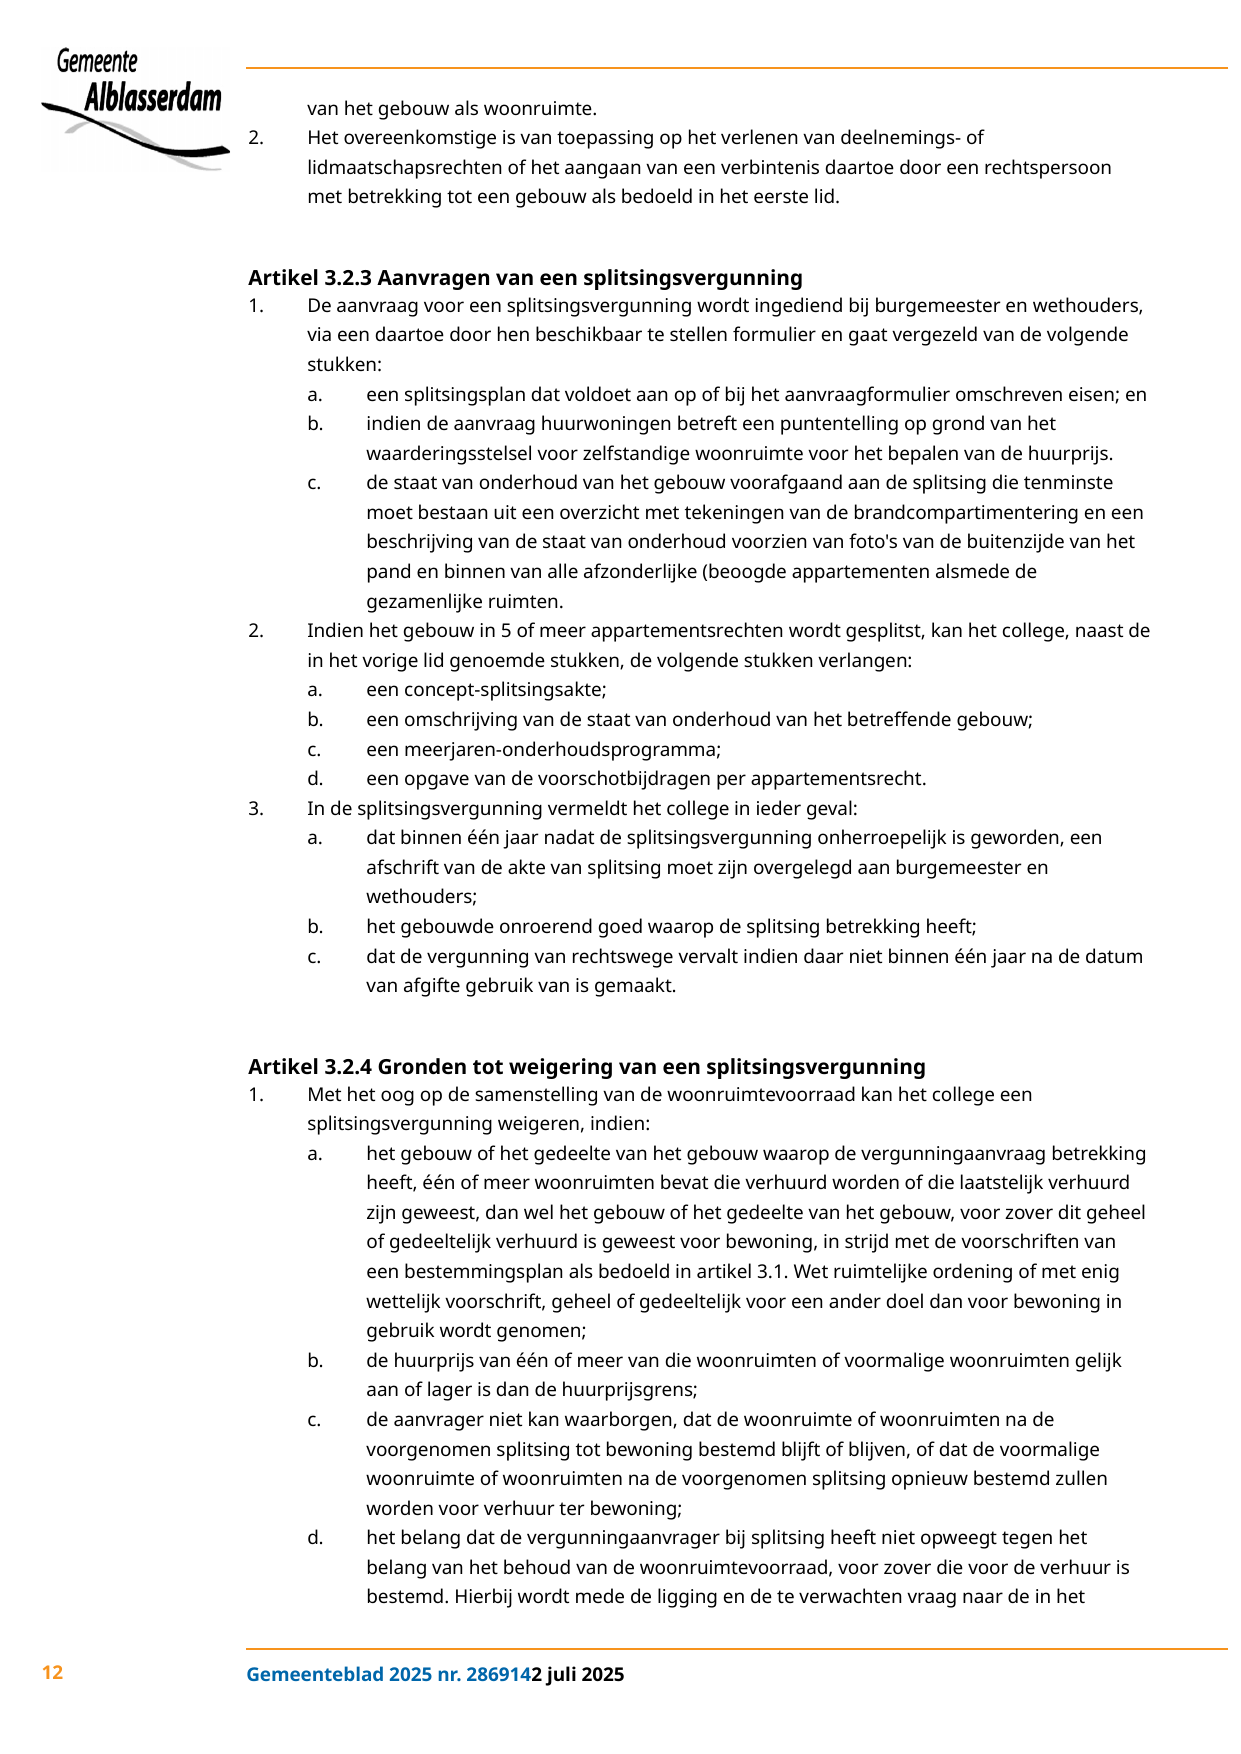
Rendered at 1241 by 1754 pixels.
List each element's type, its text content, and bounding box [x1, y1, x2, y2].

list de huurprijs van één of meer van die woonruimten of voormalige woonruimten gelijk aan of lager is dan de huurprijsgrens; [307, 1347, 1152, 1402]
list een omschrijving van de staat van onderhoud van het betreffende gebouw; [307, 706, 1152, 732]
text Artikel 3.2.3 Aanvragen van een splitsingsvergunning [248, 263, 1152, 292]
list het gebouwde onroerend goed waarop de splitsing betrekking heeft; [307, 913, 1152, 939]
list een meerjaren-onderhoudsprogramma; [307, 736, 1152, 761]
list indien de aanvraag huurwoningen betreft een puntentelling op grond van het waarderingsstelsel voor zelfstandige woonruimte voor het bepalen van de huurprijs. [307, 410, 1152, 466]
list van het gebouw als woonruimte. [248, 95, 1152, 121]
list dat binnen één jaar nadat de splitsingsvergunning onherroepelijk is geworden, een afschrift van de akte van splitsing moet zijn overgelegd aan burgemeester en wethouders; [307, 824, 1152, 909]
list een opgave van de voorschotbijdragen per appartementsrecht. [307, 765, 1152, 791]
list dat de vergunning van rechtswege vervalt indien daar niet binnen één jaar na de datum van afgifte gebruik van is gemaakt. [307, 943, 1152, 998]
list Met het oog op de samenstelling van de woonruimtevoorraad kan het college een splitsingsvergunning weigeren, indien: [248, 1081, 1152, 1136]
list de staat van onderhoud van het gebouw voorafgaand aan de splitsing die tenminste moet bestaan uit een overzicht met tekeningen van de brandcompartimentering en een beschrijving van de staat van onderhoud voorzien van foto's van de buitenzijde van het pand en binnen van alle afzonderlijke (beoogde appartementen alsmede de gezamenlijke ruimten. [307, 469, 1152, 613]
text Artikel 3.2.4 Gronden tot weigering van een splitsingsvergunning [248, 1052, 1152, 1081]
list een splitsingsplan dat voldoet aan op of bij het aanvraagformulier omschreven eisen; en [307, 381, 1152, 406]
list een concept-splitsingsakte; [307, 677, 1152, 702]
list de aanvrager niet kan waarborgen, dat de woonruimte of woonruimten na de voorgenomen splitsing tot bewoning bestemd blijft of blijven, of dat de voormalige woonruimte of woonruimten na de voorgenomen splitsing opnieuw bestemd zullen worden voor verhuur ter bewoning; [307, 1406, 1152, 1521]
list Het overeenkomstige is van toepassing op het verlenen van deelnemings- of lidmaatschapsrechten of het aangaan van een verbintenis daartoe door een rechtspersoon met betrekking tot een gebouw als bedoeld in het eerste lid. [248, 124, 1152, 209]
list het gebouw of het gedeelte van het gebouw waarop de vergunningaanvraag betrekking heeft, één of meer woonruimten bevat die verhuurd worden of die laatstelijk verhuurd zijn geweest, dan wel het gebouw of het gedeelte van het gebouw, voor zover dit geheel of gedeeltelijk verhuurd is geweest voor bewoning, in strijd met de voorschriften van een bestemmingsplan als bedoeld in artikel 3.1. Wet ruimtelijke ordening of met enig wettelijk voorschrift, geheel of gedeeltelijk voor een ander doel dan voor bewoning in gebruik wordt genomen; [307, 1140, 1152, 1343]
picture [41, 47, 231, 172]
list Indien het gebouw in 5 of meer appartementsrechten wordt gesplitst, kan het college, naast de in het vorige lid genoemde stukken, de volgende stukken verlangen: [248, 617, 1152, 673]
list het belang dat de vergunningaanvrager bij splitsing heeft niet opweegt tegen het belang van het behoud van de woonruimtevoorraad, voor zover die voor de verhuur is bestemd. Hierbij wordt mede de ligging en de te verwachten vraag naar de in het [307, 1524, 1152, 1609]
list In de splitsingsvergunning vermeldt het college in ieder geval: [248, 795, 1152, 821]
list De aanvraag voor een splitsingsvergunning wordt ingediend bij burgemeester en wethouders, via een daartoe door hen beschikbaar te stellen formulier en gaat vergezeld van de volgende stukken: [248, 292, 1152, 377]
